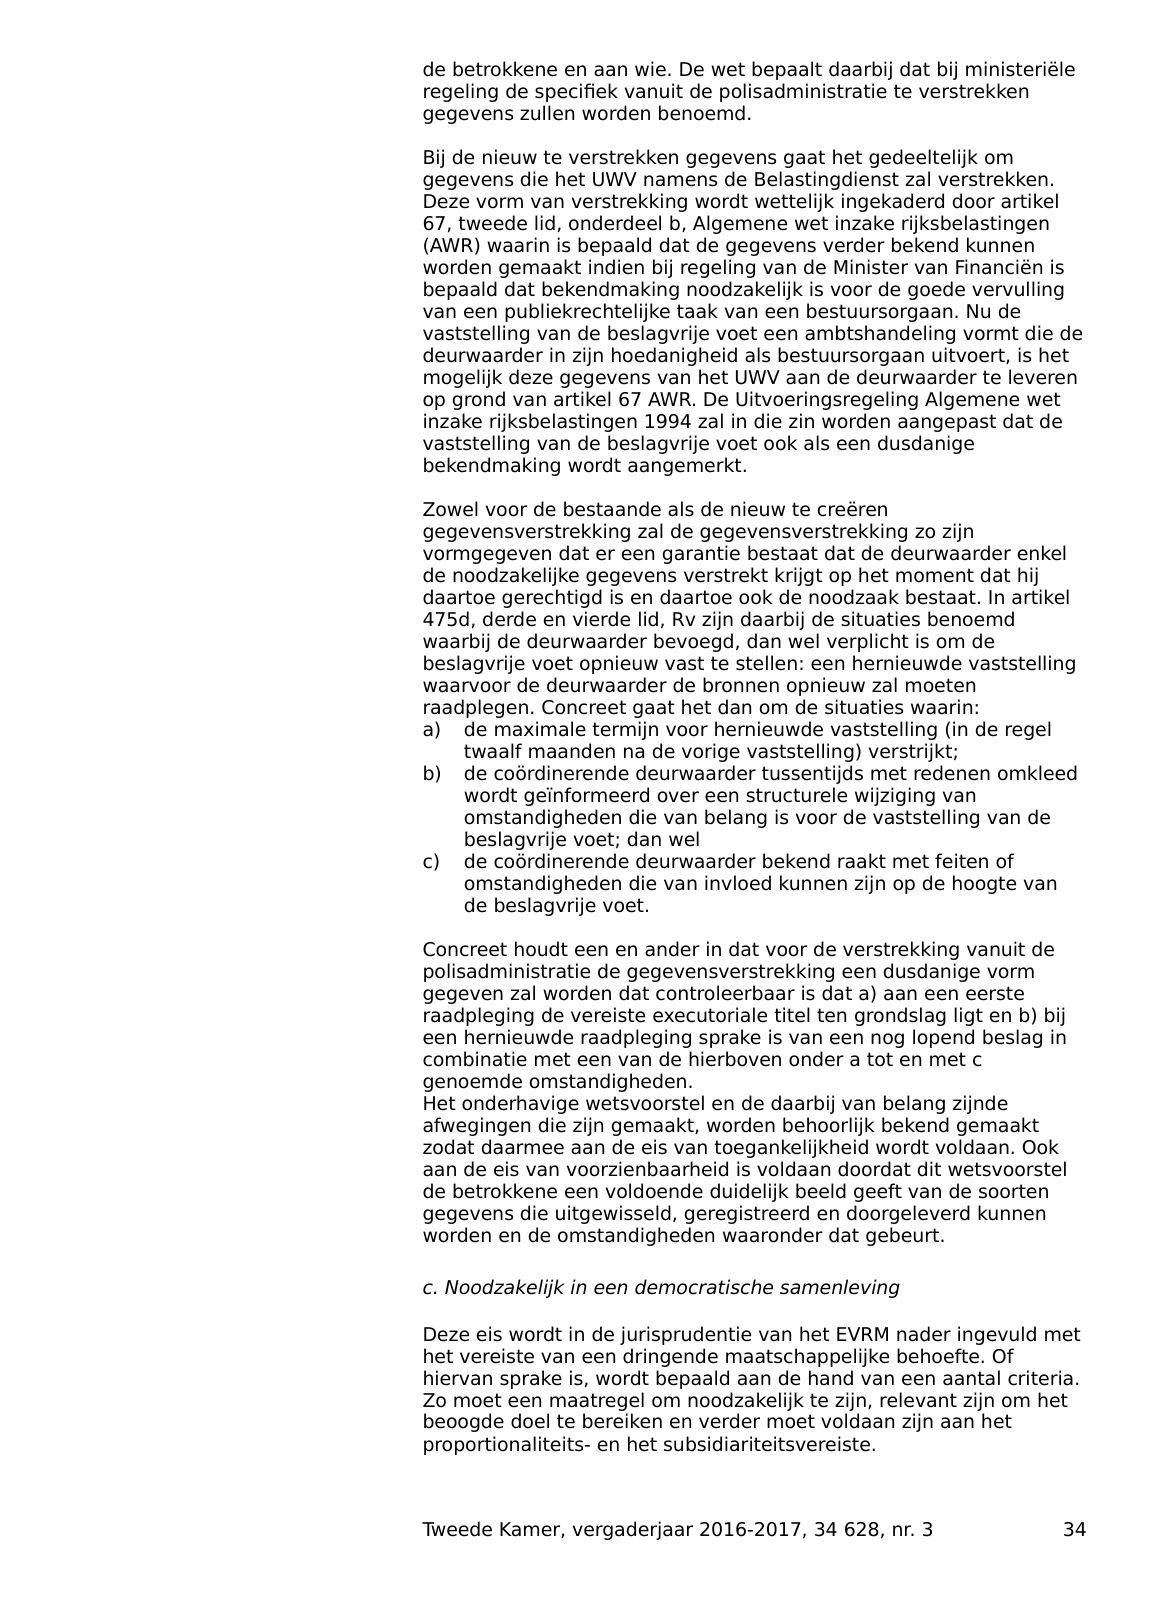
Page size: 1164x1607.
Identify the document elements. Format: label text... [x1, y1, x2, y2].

text b) de coördinerende deurwaarder tussentijds met redenen omkleed wordt geïnformeerd over een structurele wijziging van omstandigheden die van belang is voor de vaststelling van de beslagvrije voet; dan wel [422, 763, 1087, 851]
text Concreet houdt een en ander in dat voor de verstrekking vanuit de polisadministratie de gegevensverstrekking een dusdanige vorm gegeven zal worden dat controleerbaar is dat a) aan een eerste raadpleging de vereiste executoriale titel ten grondslag ligt en b) bij een hernieuwde raadpleging sprake is van een nog lopend beslag in combinatie met een van de hierboven onder a tot en met c genoemde omstandigheden. [422, 939, 1087, 1093]
text a) de maximale termijn voor hernieuwde vaststelling (in de regel twaalf maanden na de vorige vaststelling) verstrijkt; [422, 719, 1087, 763]
text Bij de nieuw te verstrekken gegevens gaat het gedeeltelijk om gegevens die het UWV namens de Belastingdienst zal verstrekken. Deze vorm van verstrekking wordt wettelijk ingekaderd door artikel 67, tweede lid, onderdeel b, Algemene wet inzake rijksbelastingen (AWR) waarin is bepaald dat de gegevens verder bekend kunnen worden gemaakt indien bij regeling van de Minister van Financiën is bepaald dat bekendmaking noodzakelijk is voor de goede vervulling van een publiekrechtelijke taak van een bestuursorgaan. Nu de vaststelling van de beslagvrije voet een ambtshandeling vormt die de deurwaarder in zijn hoedanigheid als bestuursorgaan uitvoert, is het mogelijk deze gegevens van het UWV aan de deurwaarder te leveren op grond van artikel 67 AWR. De Uitvoeringsregeling Algemene wet inzake rijksbelastingen 1994 zal in die zin worden aangepast dat de vaststelling van de beslagvrije voet ook als een dusdanige bekendmaking wordt aangemerkt. [422, 147, 1087, 477]
text Het onderhavige wetsvoorstel en de daarbij van belang zijnde afwegingen die zijn gemaakt, worden behoorlijk bekend gemaakt zodat daarmee aan de eis van toegankelijkheid wordt voldaan. Ook aan de eis van voorzienbaarheid is voldaan doordat dit wetsvoorstel de betrokkene een voldoende duidelijk beeld geeft van de soorten gegevens die uitgewisseld, geregistreerd en doorgeleverd kunnen worden en de omstandigheden waaronder dat gebeurt. [422, 1093, 1087, 1247]
text c) de coördinerende deurwaarder bekend raakt met feiten of omstandigheden die van invloed kunnen zijn op de hoogte van de beslagvrije voet. [422, 851, 1087, 917]
text de betrokkene en aan wie. De wet bepaalt daarbij dat bij ministeriële regeling de specifiek vanuit de polisadministratie te verstrekken gegevens zullen worden benoemd. [422, 59, 1087, 125]
text Deze eis wordt in de jurisprudentie van het EVRM nader ingevuld met het vereiste van een dringende maatschappelijke behoefte. Of hiervan sprake is, wordt bepaald aan de hand van een aantal criteria. Zo moet een maatregel om noodzakelijk te zijn, relevant zijn om het beoogde doel te bereiken en verder moet voldaan zijn aan het proportionaliteits- en het subsidiariteitsvereiste. [422, 1323, 1087, 1455]
text Zowel voor de bestaande als de nieuw te creëren gegevensverstrekking zal de gegevensverstrekking zo zijn vormgegeven dat er een garantie bestaat dat de deurwaarder enkel de noodzakelijke gegevens verstrekt krijgt op het moment dat hij daartoe gerechtigd is en daartoe ook de noodzaak bestaat. In artikel 475d, derde en vierde lid, Rv zijn daarbij de situaties benoemd waarbij de deurwaarder bevoegd, dan wel verplicht is om de beslagvrije voet opnieuw vast te stellen: een hernieuwde vaststelling waarvoor de deurwaarder de bronnen opnieuw zal moeten raadplegen. Concreet gaat het dan om de situaties waarin: [422, 499, 1087, 719]
subtitle c. Noodzakelijk in een democratische samenleving [422, 1277, 1087, 1298]
